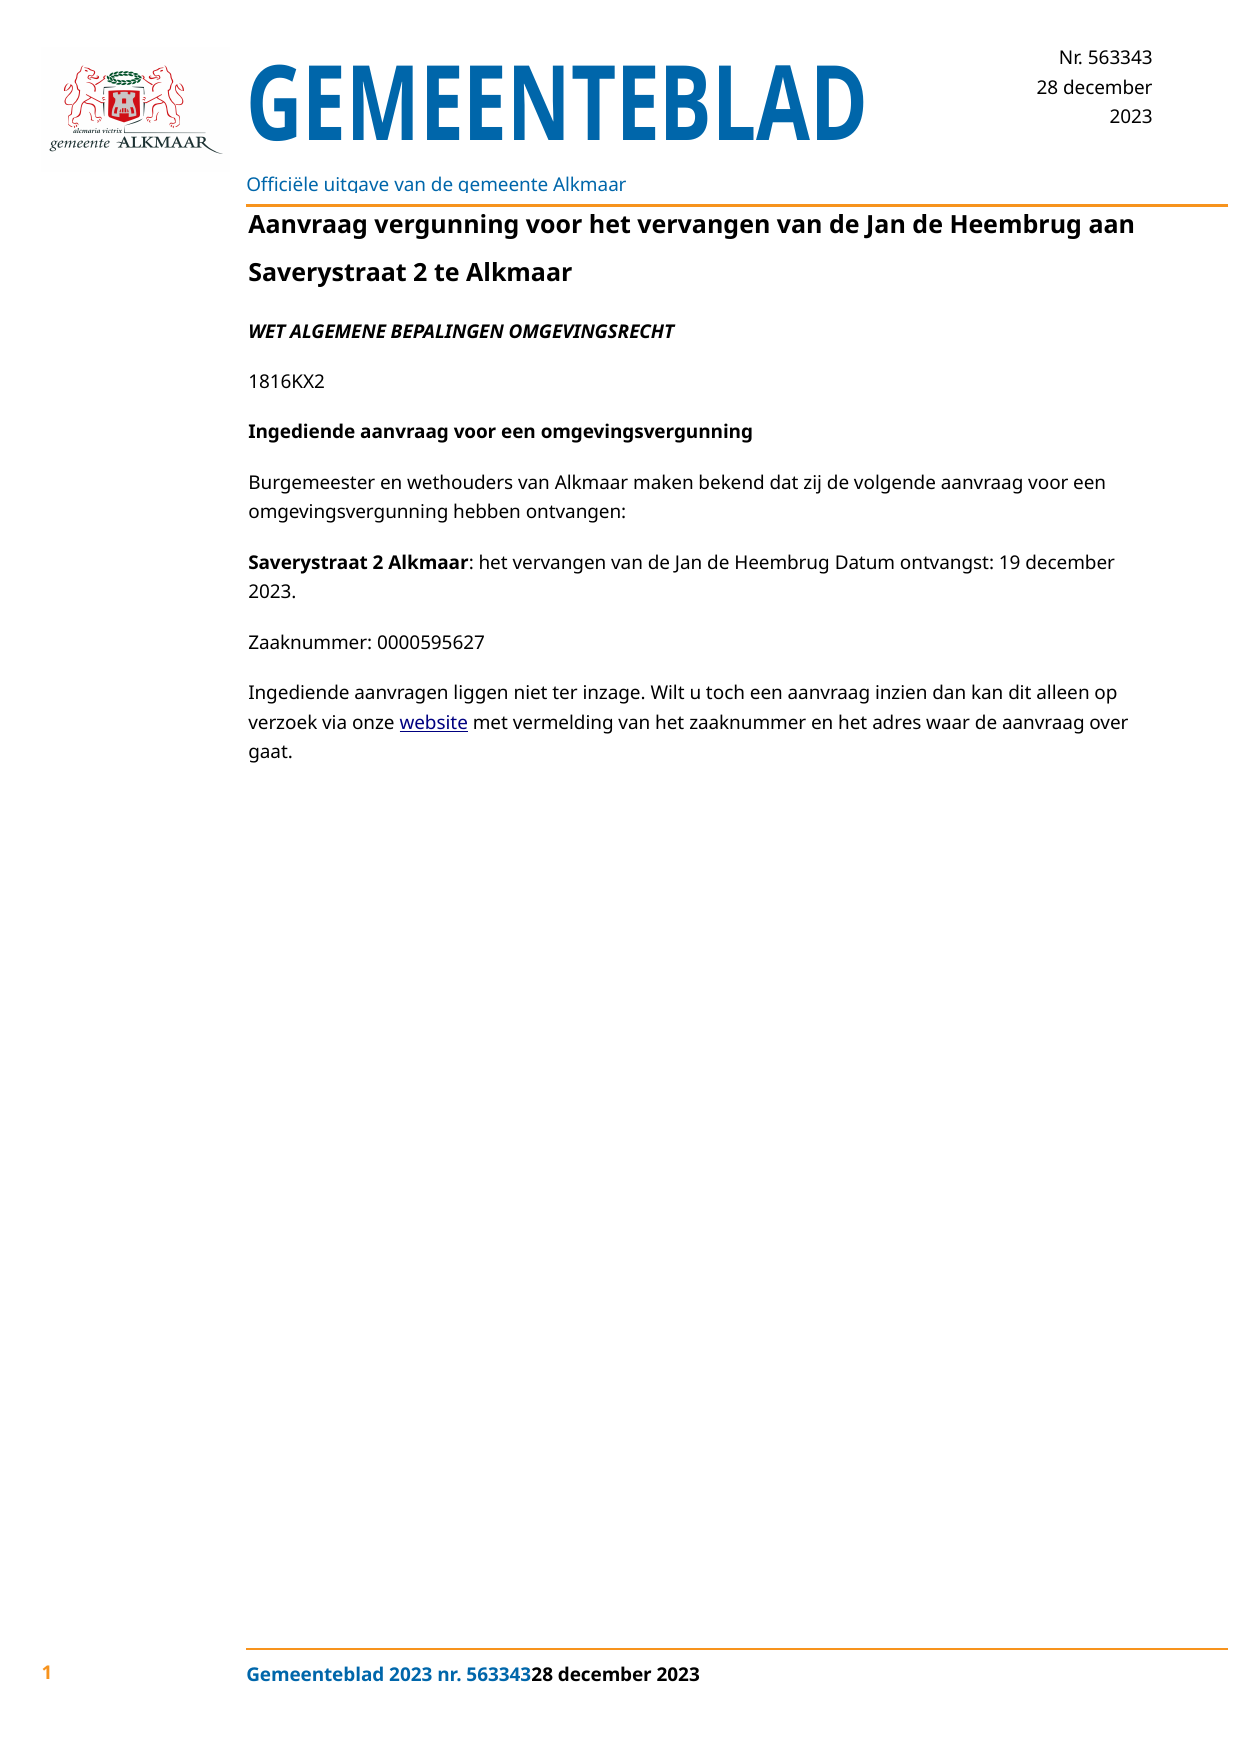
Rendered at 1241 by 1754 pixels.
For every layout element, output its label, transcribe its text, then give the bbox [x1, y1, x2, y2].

text Burgemeester en wethouders van Alkmaar maken bekend dat zij de volgende aanvraag voor een omgevingsvergunning hebben ontvangen: [248, 469, 1152, 524]
picture [41, 47, 231, 172]
text 1816KX2 [248, 368, 1152, 394]
text Ingediende aanvraag voor een omgevingsvergunning [248, 419, 1152, 444]
text Ingediende aanvragen liggen niet ter inzage. Wilt u toch een aanvraag inzien dan kan dit alleen op verzoek via onze website met vermelding van het zaaknummer en het adres waar de aanvraag over gaat. [248, 679, 1152, 764]
text WET ALGEMENE BEPALINGEN OMGEVINGSRECHT [248, 318, 1152, 344]
text Saverystraat 2 Alkmaar: het vervangen van de Jan de Heembrug Datum ontvangst: 19 december 2023. [248, 549, 1152, 604]
text Zaaknummer: 0000595627 [248, 629, 1152, 655]
text Aanvraag vergunning voor het vervangen van de Jan de Heembrug aan Saverystraat 2 te Alkmaar [248, 207, 1152, 288]
